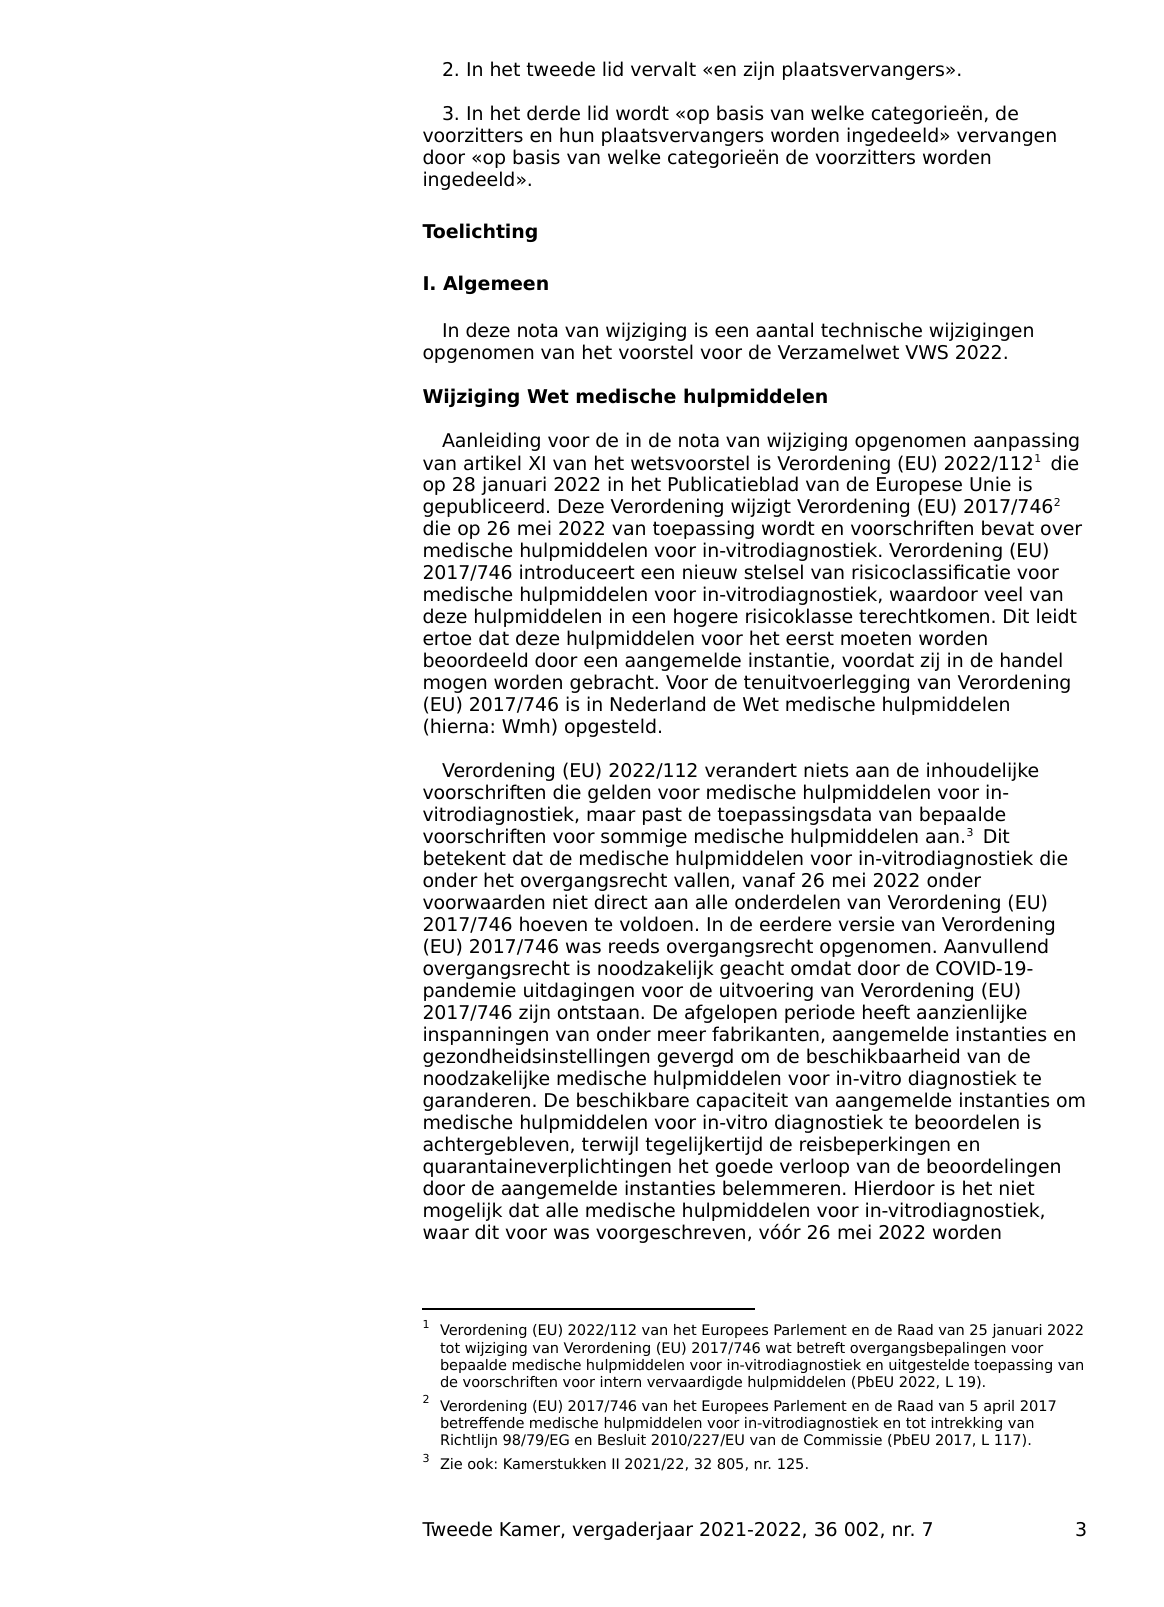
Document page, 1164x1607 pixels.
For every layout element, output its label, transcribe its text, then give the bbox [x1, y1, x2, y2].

text In deze nota van wijziging is een aantal technische wijzigingen opgenomen van het voorstel voor de Verzamelwet VWS 2022. [422, 320, 1087, 364]
subtitle Wijziging Wet medische hulpmiddelen [422, 386, 1087, 408]
text Verordening (EU) 2017/746 van het Europees Parlement en de Raad van 5 april 2017 betreffende medische hulpmiddelen voor in-vitrodiagnostiek en tot intrekking van Richtlijn 98/79/EG en Besluit 2010/227/EU van de Commissie (PbEU 2017, L 117). [422, 1393, 1087, 1449]
text Aanleiding voor de in de nota van wijziging opgenomen aanpassing van artikel XI van het wetsvoorstel is Verordening (EU) 2022/112 die op 28 januari 2022 in het Publicatieblad van de Europese Unie is gepubliceerd. Deze Verordening wijzigt Verordening (EU) 2017/746 die op 26 mei 2022 van toepassing wordt en voorschriften bevat over medische hulpmiddelen voor in-vitrodiagnostiek. Verordening (EU) 2017/746 introduceert een nieuw stelsel van risicoclassificatie voor medische hulpmiddelen voor in-vitrodiagnostiek, waardoor veel van deze hulpmiddelen in een hogere risicoklasse terechtkomen. Dit leidt ertoe dat deze hulpmiddelen voor het eerst moeten worden beoordeeld door een aangemelde instantie, voordat zij in de handel mogen worden gebracht. Voor de tenuitvoerlegging van Verordening (EU) 2017/746 is in Nederland de Wet medische hulpmiddelen (hierna: Wmh) opgesteld. [422, 430, 1087, 738]
text Verordening (EU) 2022/112 van het Europees Parlement en de Raad van 25 januari 2022 tot wijziging van Verordening (EU) 2017/746 wat betreft overgangsbepalingen voor bepaalde medische hulpmiddelen voor in-vitrodiagnostiek en uitgestelde toepassing van de voorschriften voor intern vervaardigde hulpmiddelen (PbEU 2022, L 19). [422, 1318, 1087, 1391]
text Zie ook: Kamerstukken II 2021/22, 32 805, nr. 125. [422, 1452, 1087, 1474]
text Verordening (EU) 2022/112 verandert niets aan de inhoudelijke voorschriften die gelden voor medische hulpmiddelen voor in-vitrodiagnostiek, maar past de toepassingsdata van bepaalde voorschriften voor sommige medische hulpmiddelen aan. Dit betekent dat de medische hulpmiddelen voor in-vitrodiagnostiek die onder het overgangsrecht vallen, vanaf 26 mei 2022 onder voorwaarden niet direct aan alle onderdelen van Verordening (EU) 2017/746 hoeven te voldoen. In de eerdere versie van Verordening (EU) 2017/746 was reeds overgangsrecht opgenomen. Aanvullend overgangsrecht is noodzakelijk geacht omdat door de COVID-19-pandemie uitdagingen voor de uitvoering van Verordening (EU) 2017/746 zijn ontstaan. De afgelopen periode heeft aanzienlijke inspanningen van onder meer fabrikanten, aangemelde instanties en gezondheidsinstellingen gevergd om de beschikbaarheid van de noodzakelijke medische hulpmiddelen voor in-vitro diagnostiek te garanderen. De beschikbare capaciteit van aangemelde instanties om medische hulpmiddelen voor in-vitro diagnostiek te beoordelen is achtergebleven, terwijl tegelijkertijd de reisbeperkingen en quarantaineverplichtingen het goede verloop van de beoordelingen door de aangemelde instanties belemmeren. Hierdoor is het niet mogelijk dat alle medische hulpmiddelen voor in-vitrodiagnostiek, waar dit voor was voorgeschreven, vóór 26 mei 2022 worden [422, 760, 1087, 1244]
subtitle I. Algemeen [422, 273, 1087, 295]
text 3. In het derde lid wordt «op basis van welke categorieën, de voorzitters en hun plaatsvervangers worden ingedeeld» vervangen door «op basis van welke categorieën de voorzitters worden ingedeeld». [422, 103, 1087, 191]
text 2. In het tweede lid vervalt «en zijn plaatsvervangers». [422, 59, 1087, 81]
subtitle Toelichting [422, 221, 1087, 243]
